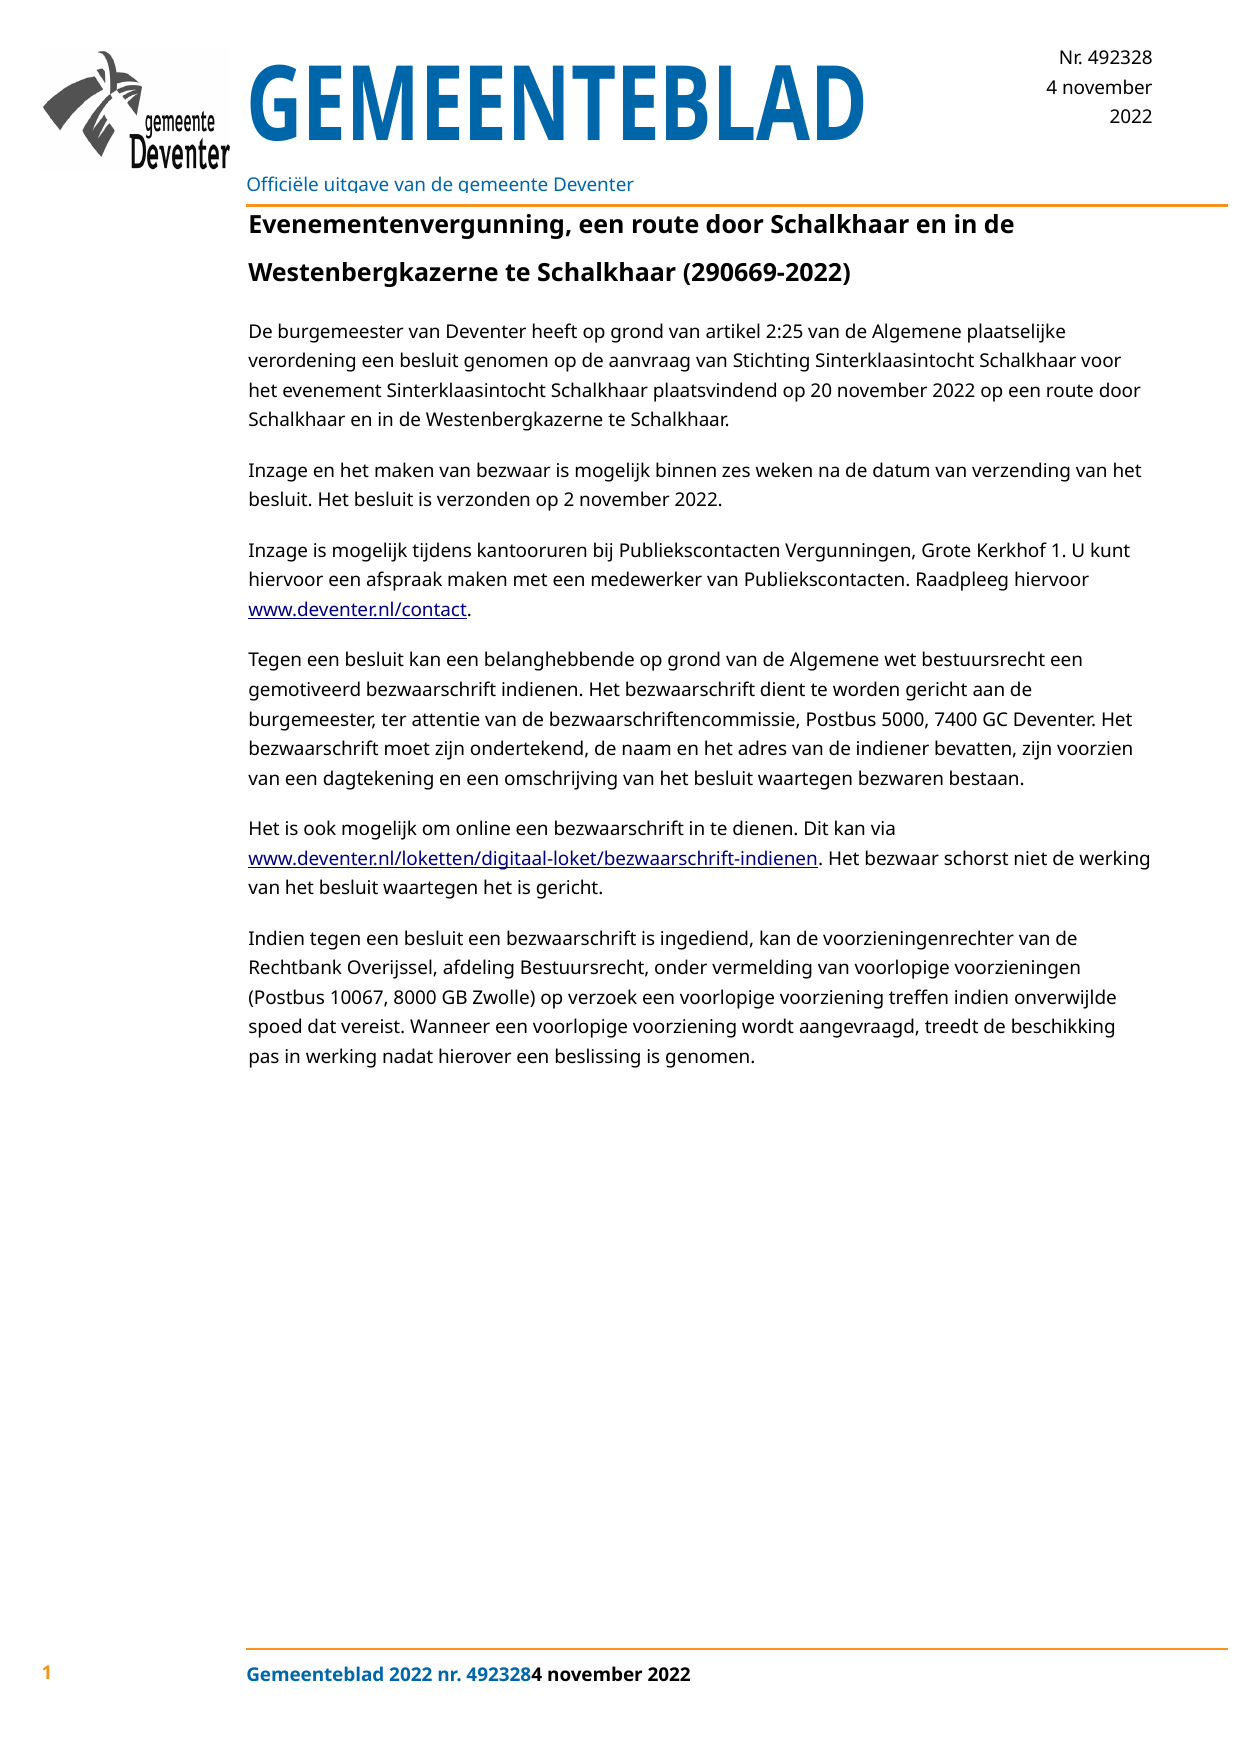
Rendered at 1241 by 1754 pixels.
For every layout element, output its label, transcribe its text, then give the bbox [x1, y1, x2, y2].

text Inzage en het maken van bezwaar is mogelijk binnen zes weken na de datum van verzending van het besluit. Het besluit is verzonden op 2 november 2022. [248, 457, 1152, 512]
text Indien tegen een besluit een bezwaarschrift is ingediend, kan de voorzieningenrechter van de Rechtbank Overijssel, afdeling Bestuursrecht, onder vermelding van voorlopige voorzieningen (Postbus 10067, 8000 GB Zwolle) op verzoek een voorlopige voorziening treffen indien onverwijlde spoed dat vereist. Wanneer een voorlopige voorziening wordt aangevraagd, treedt de beschikking pas in werking nadat hierover een beslissing is genomen. [248, 925, 1152, 1069]
text Tegen een besluit kan een belanghebbende op grond van de Algemene wet bestuursrecht een gemotiveerd bezwaarschrift indienen. Het bezwaarschrift dient te worden gericht aan de burgemeester, ter attentie van de bezwaarschriftencommissie, Postbus 5000, 7400 GC Deventer. Het bezwaarschrift moet zijn ondertekend, de naam en het adres van de indiener bevatten, zijn voorzien van een dagtekening en een omschrijving van het besluit waartegen bezwaren bestaan. [248, 647, 1152, 791]
text Inzage is mogelijk tijdens kantooruren bij Publiekscontacten Vergunningen, Grote Kerkhof 1. U kunt hiervoor een afspraak maken met een medewerker van Publiekscontacten. Raadpleeg hiervoor www.deventer.nl/contact. [248, 537, 1152, 622]
text De burgemeester van Deventer heeft op grond van artikel 2:25 van de Algemene plaatselijke verordening een besluit genomen op de aanvraag van Stichting Sinterklaasintocht Schalkhaar voor het evenement Sinterklaasintocht Schalkhaar plaatsvindend op 20 november 2022 op een route door Schalkhaar en in de Westenbergkazerne te Schalkhaar. [248, 318, 1152, 432]
text Het is ook mogelijk om online een bezwaarschrift in te dienen. Dit kan via www.deventer.nl/loketten/digitaal-loket/bezwaarschrift-indienen. Het bezwaar schorst niet de werking van het besluit waartegen het is gericht. [248, 815, 1152, 900]
text Evenementenvergunning, een route door Schalkhaar en in de Westenbergkazerne te Schalkhaar (290669-2022) [248, 207, 1152, 288]
picture [41, 47, 231, 172]
